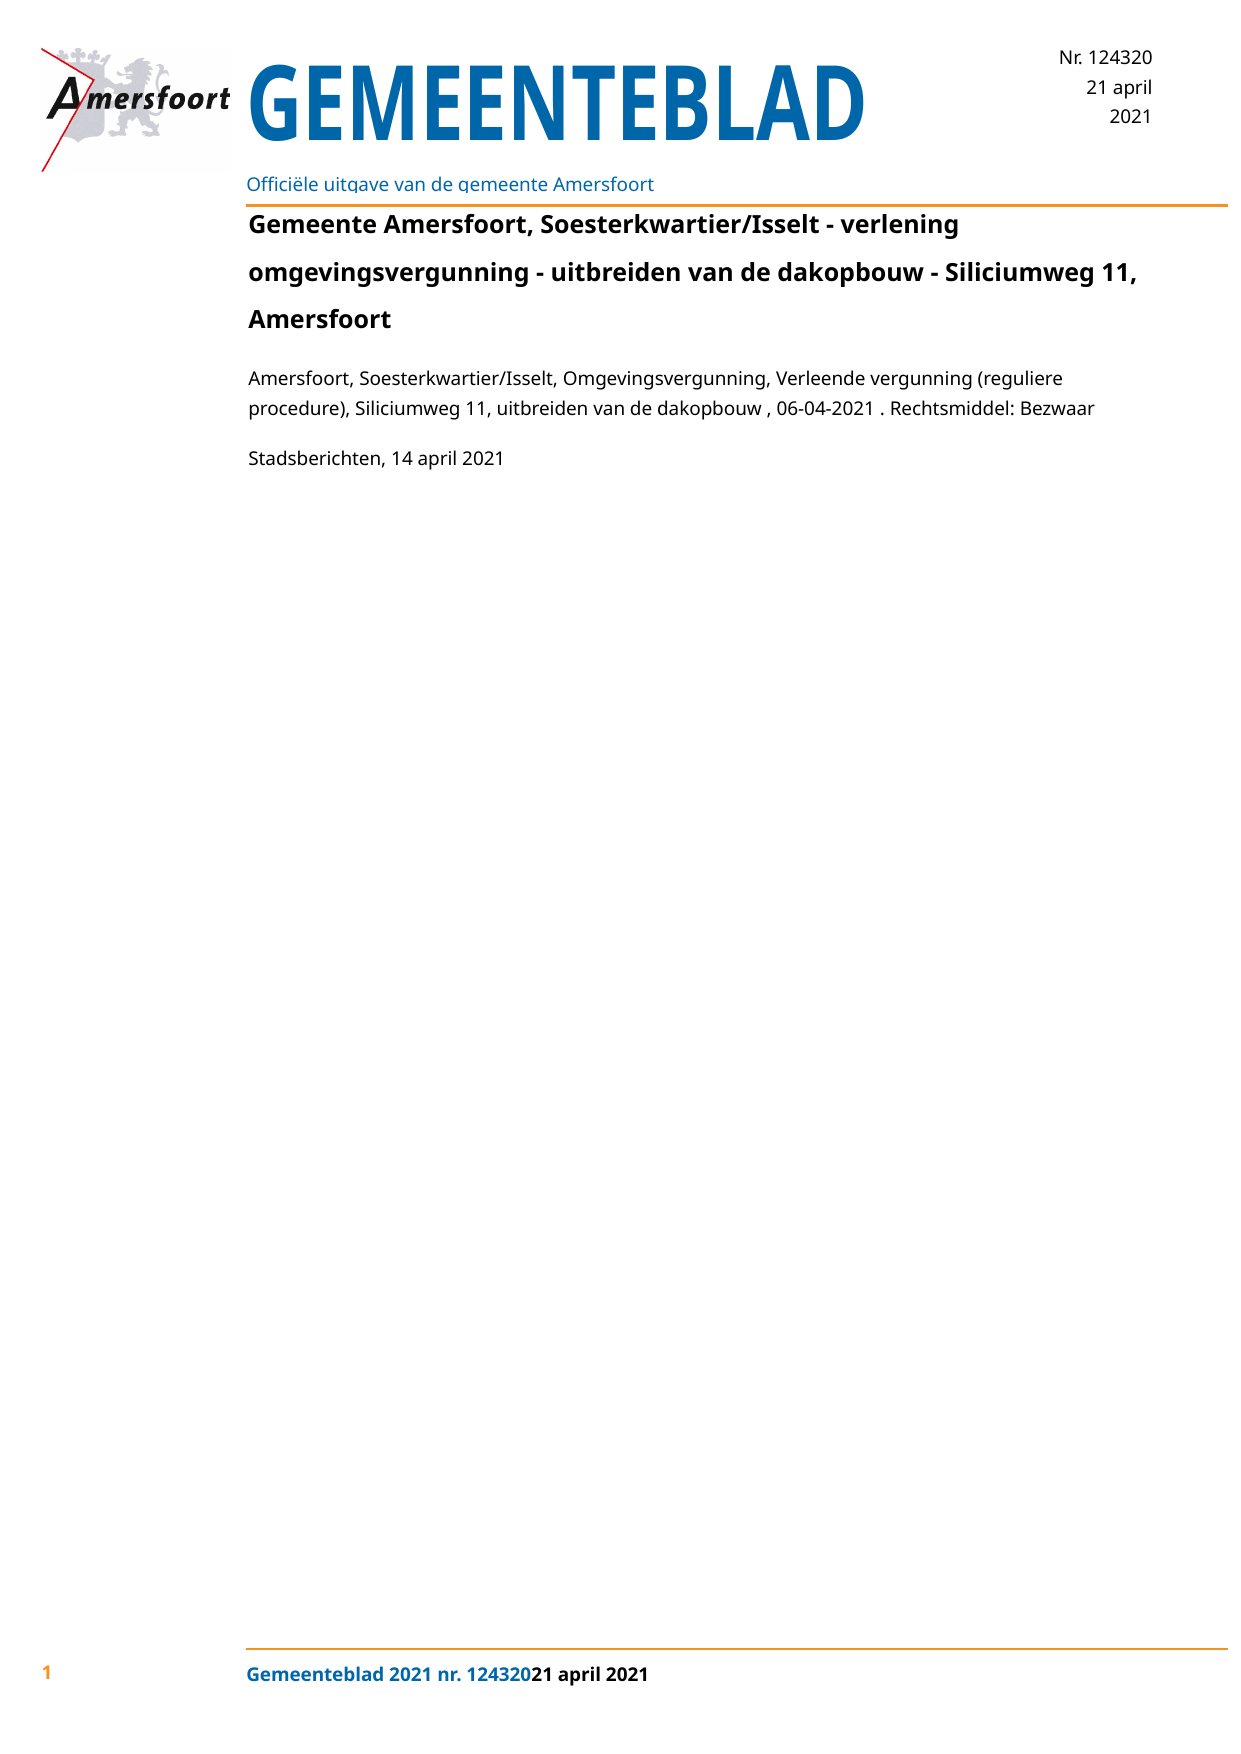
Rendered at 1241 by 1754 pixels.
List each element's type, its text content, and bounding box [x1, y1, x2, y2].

text Stadsberichten, 14 april 2021 [248, 446, 1152, 471]
text Gemeente Amersfoort, Soesterkwartier/Isselt - verlening omgevingsvergunning - uitbreiden van de dakopbouw - Siliciumweg 11, Amersfoort [248, 207, 1152, 336]
picture [41, 47, 231, 172]
text Amersfoort, Soesterkwartier/Isselt, Omgevingsvergunning, Verleende vergunning (reguliere procedure), Siliciumweg 11, uitbreiden van de dakopbouw , 06-04-2021 . Rechtsmiddel: Bezwaar [248, 366, 1152, 421]
